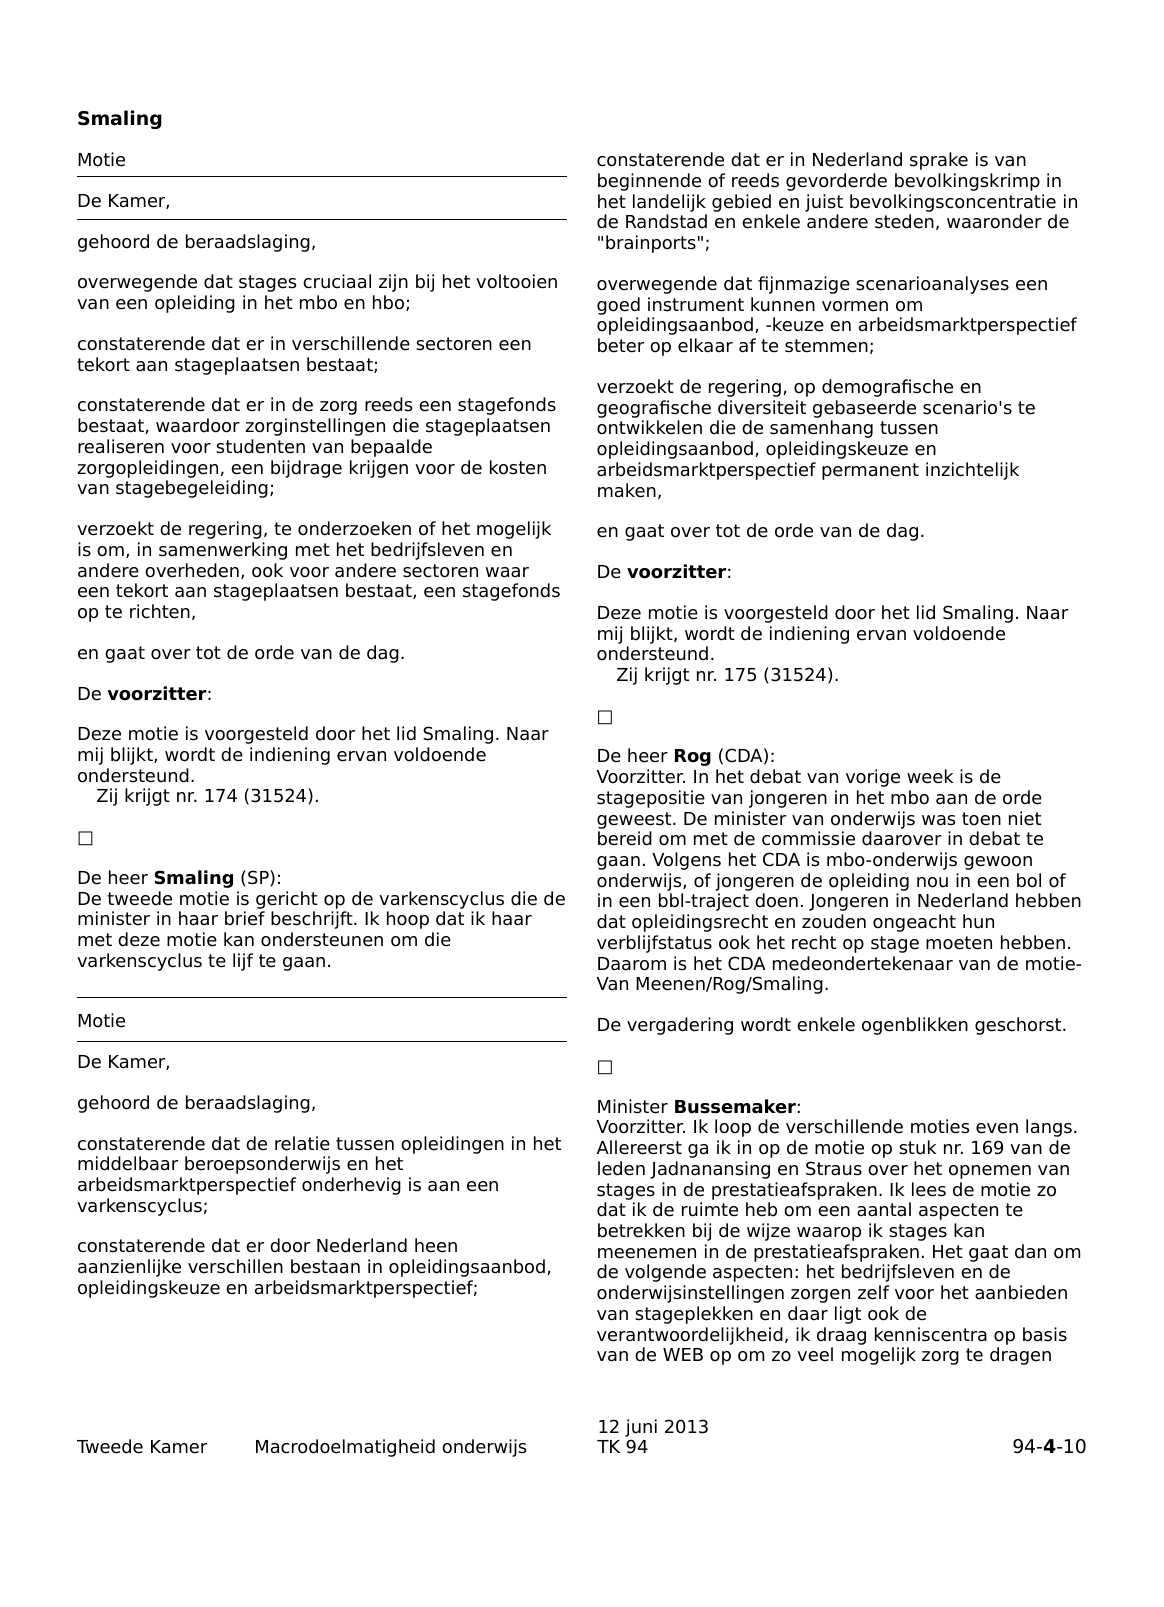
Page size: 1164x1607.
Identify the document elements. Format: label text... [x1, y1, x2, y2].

text gehoord de beraadslaging, [77, 232, 567, 252]
text De Kamer, [77, 191, 567, 212]
text verzoekt de regering, op demografische en geografische diversiteit gebaseerde scenario's te ontwikkelen die de samenhang tussen opleidingsaanbod, opleidingskeuze en arbeidsmarktperspectief permanent inzichtelijk maken, [596, 377, 1087, 501]
text constaterende dat er in Nederland sprake is van beginnende of reeds gevorderde bevolkingskrimp in het landelijk gebied en juist bevolkingsconcentratie in de Randstad en enkele andere steden, waaronder de "brainports"; [596, 150, 1087, 254]
text De voorzitter: [77, 683, 567, 704]
text Motie [77, 1011, 567, 1032]
text overwegende dat fijnmazige scenarioanalyses een goed instrument kunnen vormen om opleidingsaanbod, -keuze en arbeidsmarktperspectief beter op elkaar af te stemmen; [596, 274, 1087, 357]
text Deze motie is voorgesteld door het lid Smaling. Naar mij blijkt, wordt de indiening ervan voldoende ondersteund. [77, 724, 567, 786]
text Voorzitter. In het debat van vorige week is de stagepositie van jongeren in het mbo aan de orde geweest. De minister van onderwijs was toen niet bereid om met de commissie daarover in debat te gaan. Volgens het CDA is mbo-onderwijs gewoon onderwijs, of jongeren de opleiding nou in een bol of in een bbl-traject doen. Jongeren in Nederland hebben dat opleidingsrecht en zouden ongeacht hun verblijfstatus ook het recht op stage moeten hebben. Daarom is het CDA medeondertekenaar van de motie-Van Meenen/Rog/Smaling. [596, 767, 1087, 995]
text Motie [77, 150, 567, 171]
text verzoekt de regering, te onderzoeken of het mogelijk is om, in samenwerking met het bedrijfsleven en andere overheden, ook voor andere sectoren waar een tekort aan stageplaatsen bestaat, een stagefonds op te richten, [77, 519, 567, 623]
text De vergadering wordt enkele ogenblikken geschorst. [596, 1015, 1087, 1036]
text constaterende dat er door Nederland heen aanzienlijke verschillen bestaan in opleidingsaanbod, opleidingskeuze en arbeidsmarktperspectief; [77, 1236, 567, 1298]
text De heer Rog (CDA): [596, 746, 1087, 767]
text constaterende dat er in de zorg reeds een stagefonds bestaat, waardoor zorginstellingen die stageplaatsen realiseren voor studenten van bepaalde zorgopleidingen, een bijdrage krijgen voor de kosten van stagebegeleiding; [77, 395, 567, 499]
text De voorzitter: [596, 562, 1087, 583]
text □ [77, 827, 567, 848]
text Voorzitter. Ik loop de verschillende moties even langs. Allereerst ga ik in op de motie op stuk nr. 169 van de leden Jadnanansing en Straus over het opnemen van stages in de prestatieafspraken. Ik lees de motie zo dat ik de ruimte heb om een aantal aspecten te betrekken bij de wijze waarop ik stages kan meenemen in de prestatieafspraken. Het gaat dan om de volgende aspecten: het bedrijfsleven en de onderwijsinstellingen zorgen zelf voor het aanbieden van stageplekken en daar ligt ook de verantwoordelijkheid, ik draag kenniscentra op basis van de WEB op om zo veel mogelijk zorg te dragen [596, 1117, 1087, 1366]
text gehoord de beraadslaging, [77, 1093, 567, 1113]
text □ [596, 706, 1087, 726]
text constaterende dat de relatie tussen opleidingen in het middelbaar beroepsonderwijs en het arbeidsmarktperspectief onderhevig is aan een varkenscyclus; [77, 1133, 567, 1216]
text Zij krijgt nr. 175 (31524). [596, 665, 1087, 686]
text Zij krijgt nr. 174 (31524). [77, 786, 567, 807]
text De Kamer, [77, 1052, 567, 1073]
text Minister Bussemaker: [596, 1096, 1087, 1117]
text Deze motie is voorgesteld door het lid Smaling. Naar mij blijkt, wordt de indiening ervan voldoende ondersteund. [596, 603, 1087, 665]
text en gaat over tot de orde van de dag. [77, 643, 567, 663]
text constaterende dat er in verschillende sectoren een tekort aan stageplaatsen bestaat; [77, 334, 567, 375]
text en gaat over tot de orde van de dag. [596, 521, 1087, 542]
text □ [596, 1056, 1087, 1076]
text De tweede motie is gericht op de varkenscyclus die de minister in haar brief beschrijft. Ik hoop dat ik haar met deze motie kan ondersteunen om die varkenscyclus te lijf te gaan. [77, 888, 567, 971]
text overwegende dat stages cruciaal zijn bij het voltooien van een opleiding in het mbo en hbo; [77, 272, 567, 314]
text De heer Smaling (SP): [77, 868, 567, 888]
